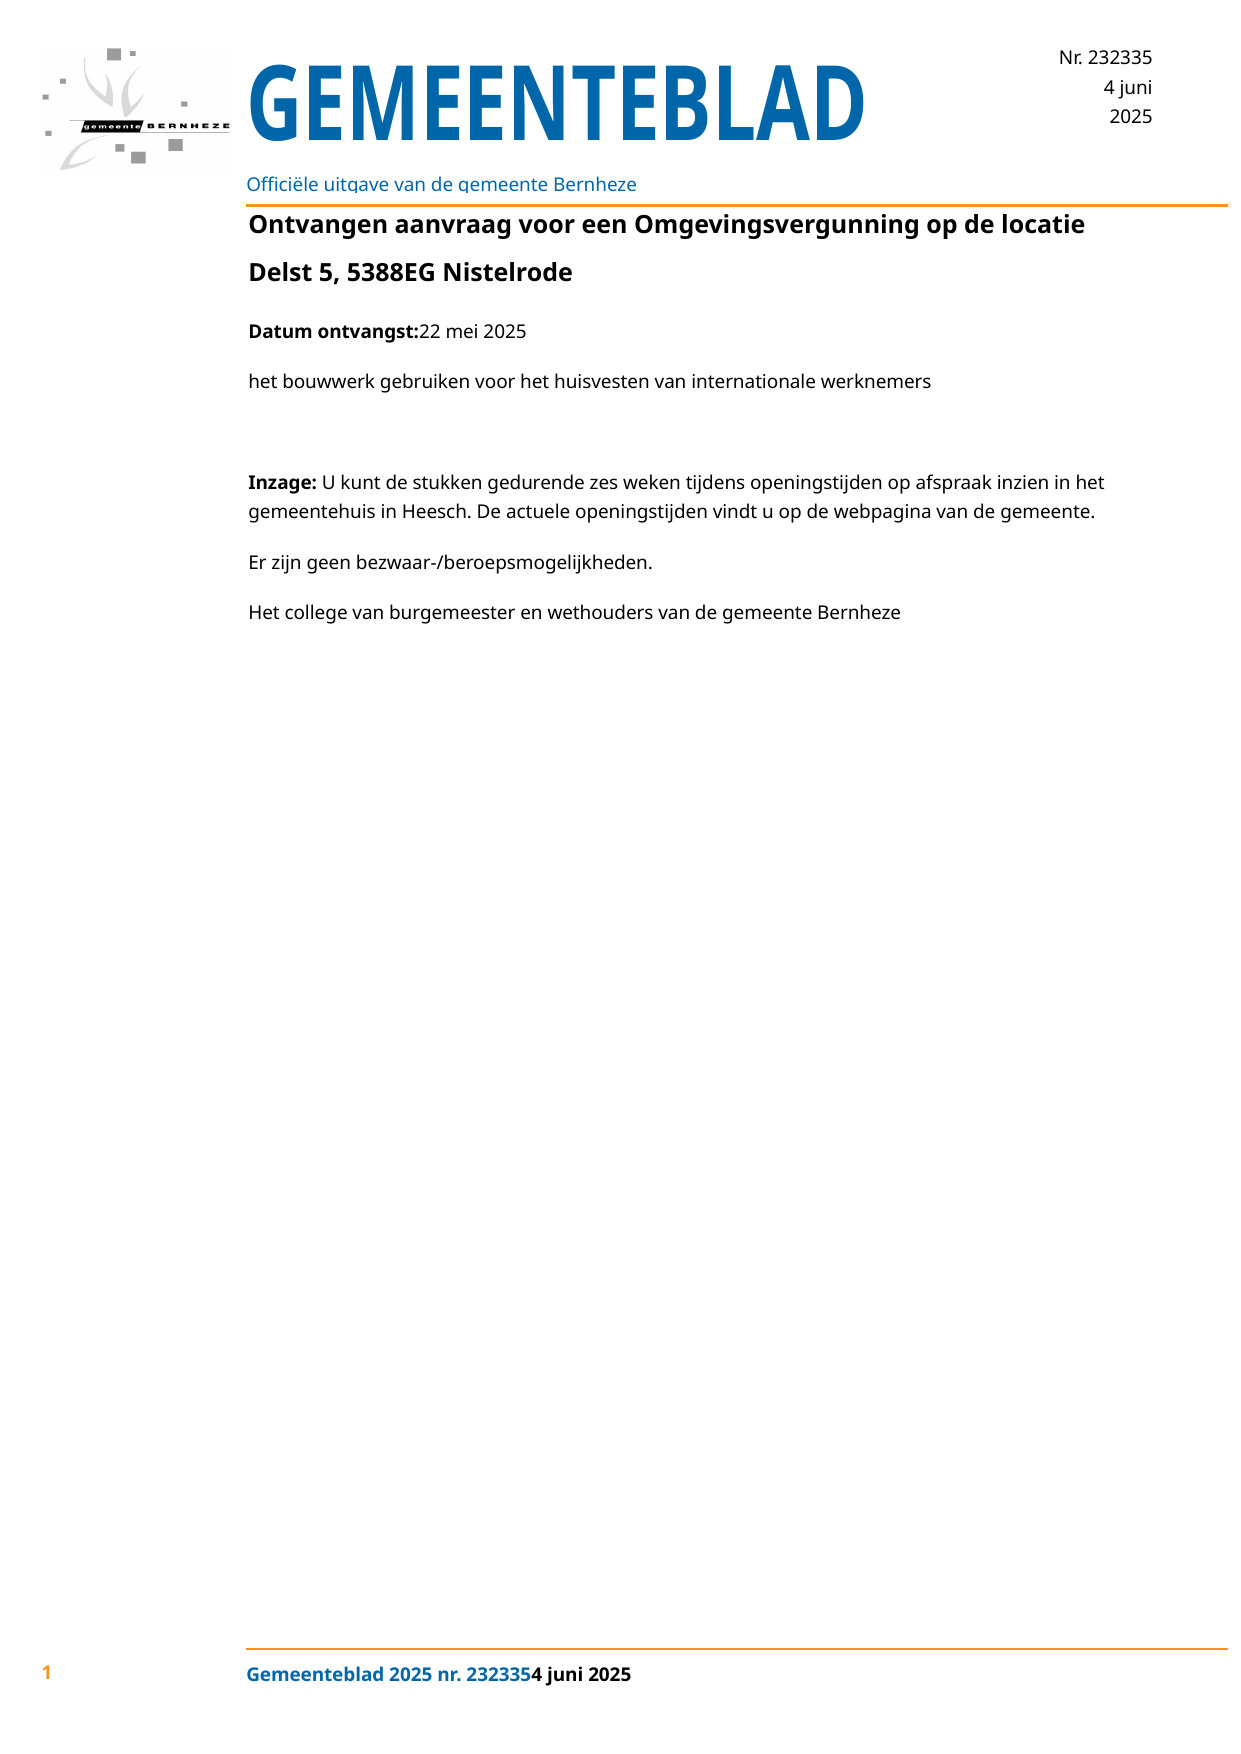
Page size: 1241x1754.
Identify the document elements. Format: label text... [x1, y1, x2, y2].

text Inzage: U kunt de stukken gedurende zes weken tijdens openingstijden op afspraak inzien in het gemeentehuis in Heesch. De actuele openingstijden vindt u op de webpagina van de gemeente. [248, 469, 1152, 524]
text het bouwwerk gebruiken voor het huisvesten van internationale werknemers [248, 368, 1152, 394]
text Er zijn geen bezwaar-/beroepsmogelijkheden. [248, 549, 1152, 575]
text Datum ontvangst:22 mei 2025 [248, 318, 1152, 344]
text Ontvangen aanvraag voor een Omgevingsvergunning op de locatie Delst 5, 5388EG Nistelrode [248, 207, 1152, 288]
text Het college van burgemeester en wethouders van de gemeente Bernheze [248, 599, 1152, 625]
picture [41, 47, 231, 172]
